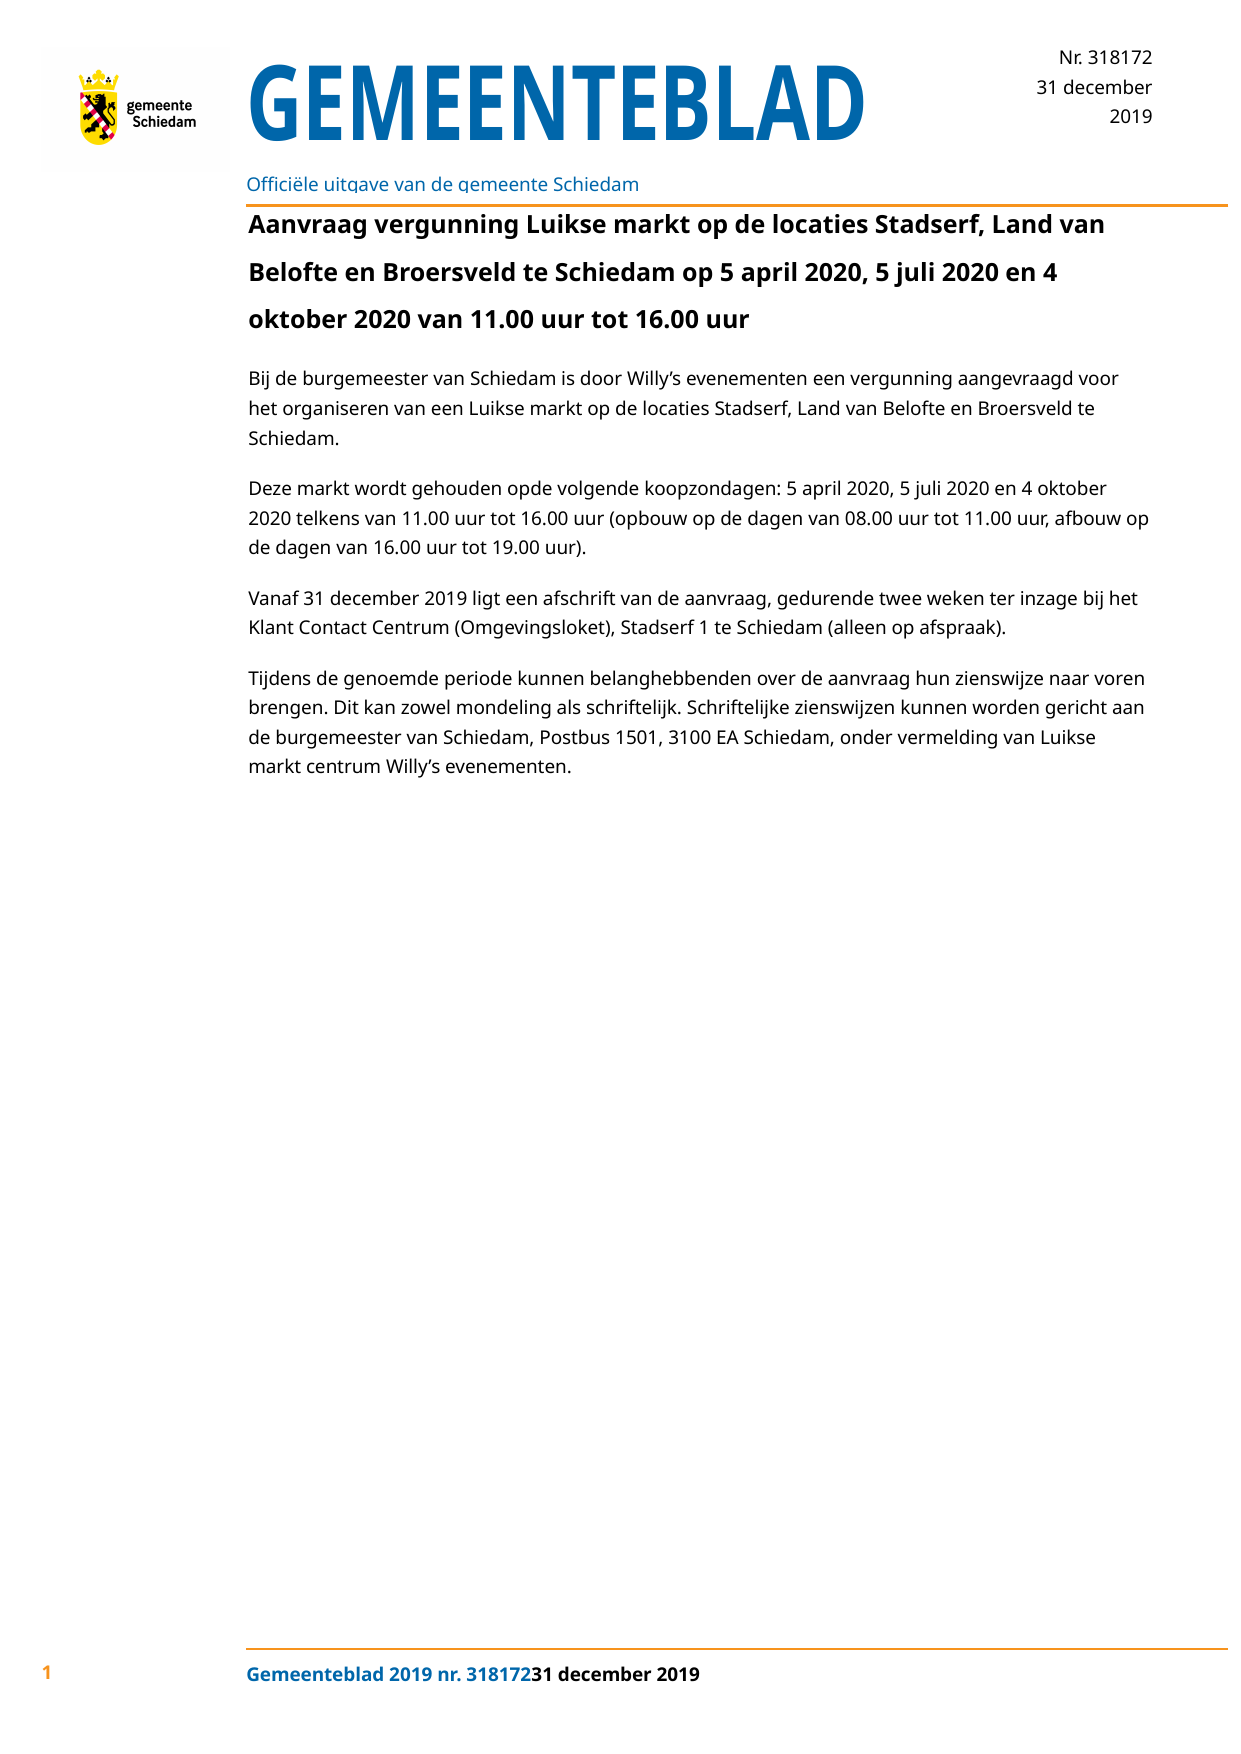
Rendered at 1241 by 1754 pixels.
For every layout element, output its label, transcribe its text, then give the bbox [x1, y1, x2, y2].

picture [41, 47, 231, 172]
text Deze markt wordt gehouden opde volgende koopzondagen: 5 april 2020, 5 juli 2020 en 4 oktober 2020 telkens van 11.00 uur tot 16.00 uur (opbouw op de dagen van 08.00 uur tot 11.00 uur, afbouw op de dagen van 16.00 uur tot 19.00 uur). [248, 475, 1152, 560]
text Tijdens de genoemde periode kunnen belanghebbenden over de aanvraag hun zienswijze naar voren brengen. Dit kan zowel mondeling als schriftelijk. Schriftelijke zienswijzen kunnen worden gericht aan de burgemeester van Schiedam, Postbus 1501, 3100 EA Schiedam, onder vermelding van Luikse markt centrum Willy’s evenementen. [248, 665, 1152, 779]
text Bij de burgemeester van Schiedam is door Willy’s evenementen een vergunning aangevraagd voor het organiseren van een Luikse markt op de locaties Stadserf, Land van Belofte en Broersveld te Schiedam. [248, 366, 1152, 450]
text Aanvraag vergunning Luikse markt op de locaties Stadserf, Land van Belofte en Broersveld te Schiedam op 5 april 2020, 5 juli 2020 en 4 oktober 2020 van 11.00 uur tot 16.00 uur [248, 207, 1152, 336]
text Vanaf 31 december 2019 ligt een afschrift van de aanvraag, gedurende twee weken ter inzage bij het Klant Contact Centrum (Omgevingsloket), Stadserf 1 te Schiedam (alleen op afspraak). [248, 585, 1152, 640]
